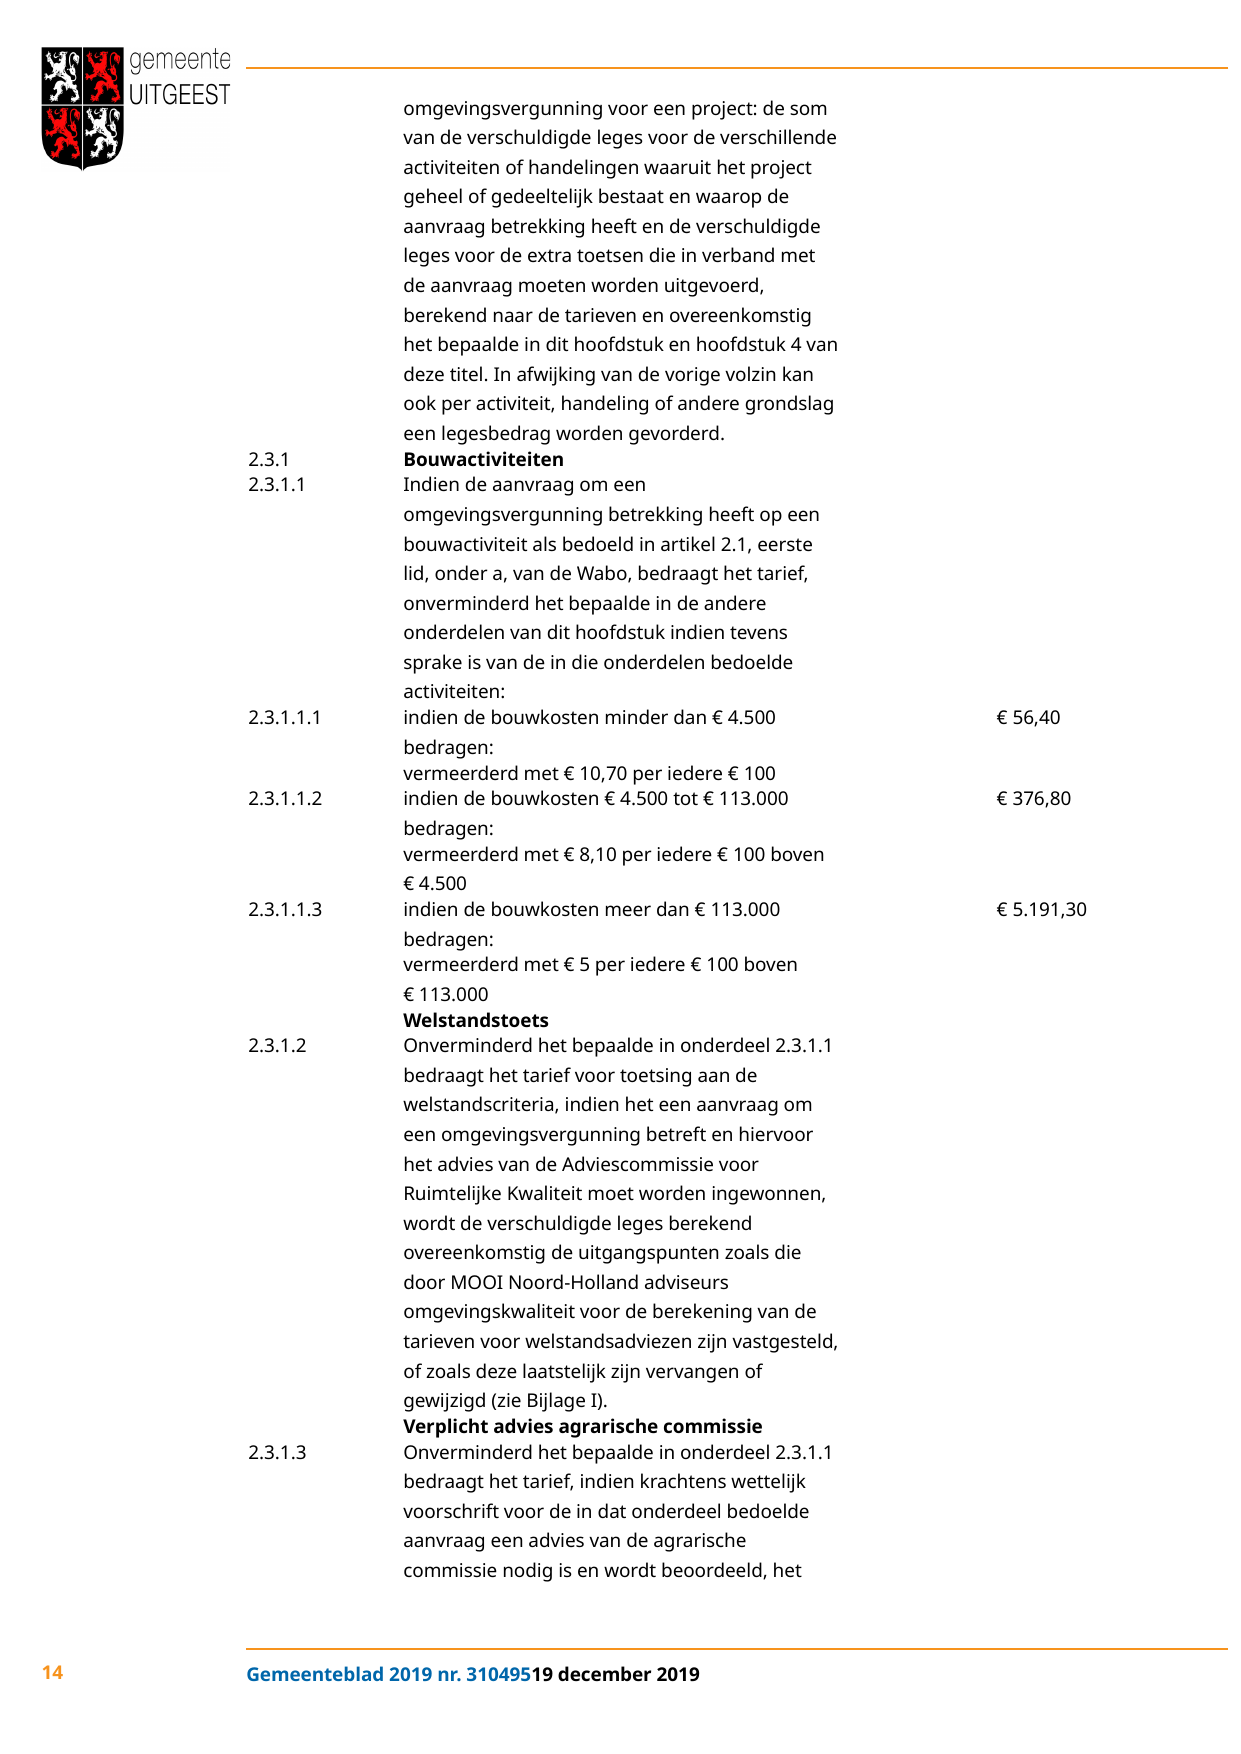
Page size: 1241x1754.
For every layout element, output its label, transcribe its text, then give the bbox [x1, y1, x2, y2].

table_cell [996, 472, 1152, 704]
table_cell [841, 472, 996, 704]
table_cell [841, 1413, 996, 1439]
table_cell € 5.191,30 [996, 896, 1152, 951]
table_cell [996, 446, 1152, 472]
table_cell [996, 1439, 1152, 1583]
table_cell [841, 95, 996, 446]
table_cell 2.3.1.1.2 [248, 786, 403, 841]
table_cell 2.3.1.1.3 [248, 896, 403, 951]
table_cell [248, 841, 403, 896]
table_cell 2.3.1.1.1 [248, 705, 403, 760]
table_cell 2.3.1 [248, 446, 403, 472]
table_cell [996, 951, 1152, 1007]
table_cell indien de bouwkosten meer dan € 113.000 bedragen: [403, 896, 841, 951]
table_cell [996, 1033, 1152, 1413]
table_cell [841, 1439, 996, 1583]
table_cell omgevingsvergunning voor een project: de som van de verschuldigde leges voor de verschillende activiteiten of handelingen waaruit het project geheel of gedeeltelijk bestaat en waarop de aanvraag betrekking heeft en de verschuldigde leges voor de extra toetsen die in verband met de aanvraag moeten worden uitgevoerd, berekend naar de tarieven en overeenkomstig het bepaalde in dit hoofdstuk en hoofdstuk 4 van deze titel. In afwijking van de vorige volzin kan ook per activiteit, handeling of andere grondslag een legesbedrag worden gevorderd. [403, 95, 841, 446]
table_cell [841, 786, 996, 841]
table_cell [996, 95, 1152, 446]
table_cell [248, 1413, 403, 1439]
table_cell [996, 760, 1152, 786]
table_cell [841, 841, 996, 896]
table_cell indien de bouwkosten minder dan € 4.500 bedragen: [403, 705, 841, 760]
table_cell Onverminderd het bepaalde in onderdeel 2.3.1.1 bedraagt het tarief, indien krachtens wettelijk voorschrift voor de in dat onderdeel bedoelde aanvraag een advies van de agrarische commissie nodig is en wordt beoordeeld, het [403, 1439, 841, 1583]
table_cell € 376,80 [996, 786, 1152, 841]
table_cell 2.3.1.1 [248, 472, 403, 704]
table_cell Verplicht advies agrarische commissie [403, 1413, 841, 1439]
table_cell [248, 1007, 403, 1032]
picture [41, 47, 231, 172]
table_cell Indien de aanvraag om een omgevingsvergunning betrekking heeft op een bouwactiviteit als bedoeld in artikel 2.1, eerste lid, onder a, van de Wabo, bedraagt het tarief, onverminderd het bepaalde in de andere onderdelen van dit hoofdstuk indien tevens sprake is van de in die onderdelen bedoelde activiteiten: [403, 472, 841, 704]
table_cell vermeerderd met € 10,70 per iedere € 100 [403, 760, 841, 786]
table_cell [996, 1413, 1152, 1439]
table_cell [841, 705, 996, 760]
table_cell [841, 760, 996, 786]
table_cell [248, 95, 403, 446]
table_cell [841, 951, 996, 1007]
table_cell 2.3.1.2 [248, 1033, 403, 1413]
table_cell [841, 1007, 996, 1032]
table_cell 2.3.1.3 [248, 1439, 403, 1583]
table_cell [841, 446, 996, 472]
table_cell Onverminderd het bepaalde in onderdeel 2.3.1.1 bedraagt het tarief voor toetsing aan de welstandscriteria, indien het een aanvraag om een omgevingsvergunning betreft en hiervoor het advies van de Adviescommissie voor Ruimtelijke Kwaliteit moet worden ingewonnen, wordt de verschuldigde leges berekend overeenkomstig de uitgangspunten zoals die door MOOI Noord-Holland adviseurs omgevingskwaliteit voor de berekening van de tarieven voor welstandsadviezen zijn vastgesteld, of zoals deze laatstelijk zijn vervangen of gewijzigd (zie Bijlage I). [403, 1033, 841, 1413]
table_cell vermeerderd met € 8,10 per iedere € 100 boven € 4.500 [403, 841, 841, 896]
table_cell € 56,40 [996, 705, 1152, 760]
table_cell [841, 1033, 996, 1413]
table_cell Bouwactiviteiten [403, 446, 841, 472]
table_cell [248, 760, 403, 786]
table_cell Welstandstoets [403, 1007, 841, 1032]
table_cell [996, 841, 1152, 896]
table_cell indien de bouwkosten € 4.500 tot € 113.000 bedragen: [403, 786, 841, 841]
table_cell [841, 896, 996, 951]
table_cell vermeerderd met € 5 per iedere € 100 boven € 113.000 [403, 951, 841, 1007]
table_cell [996, 1007, 1152, 1032]
table_cell [248, 951, 403, 1007]
